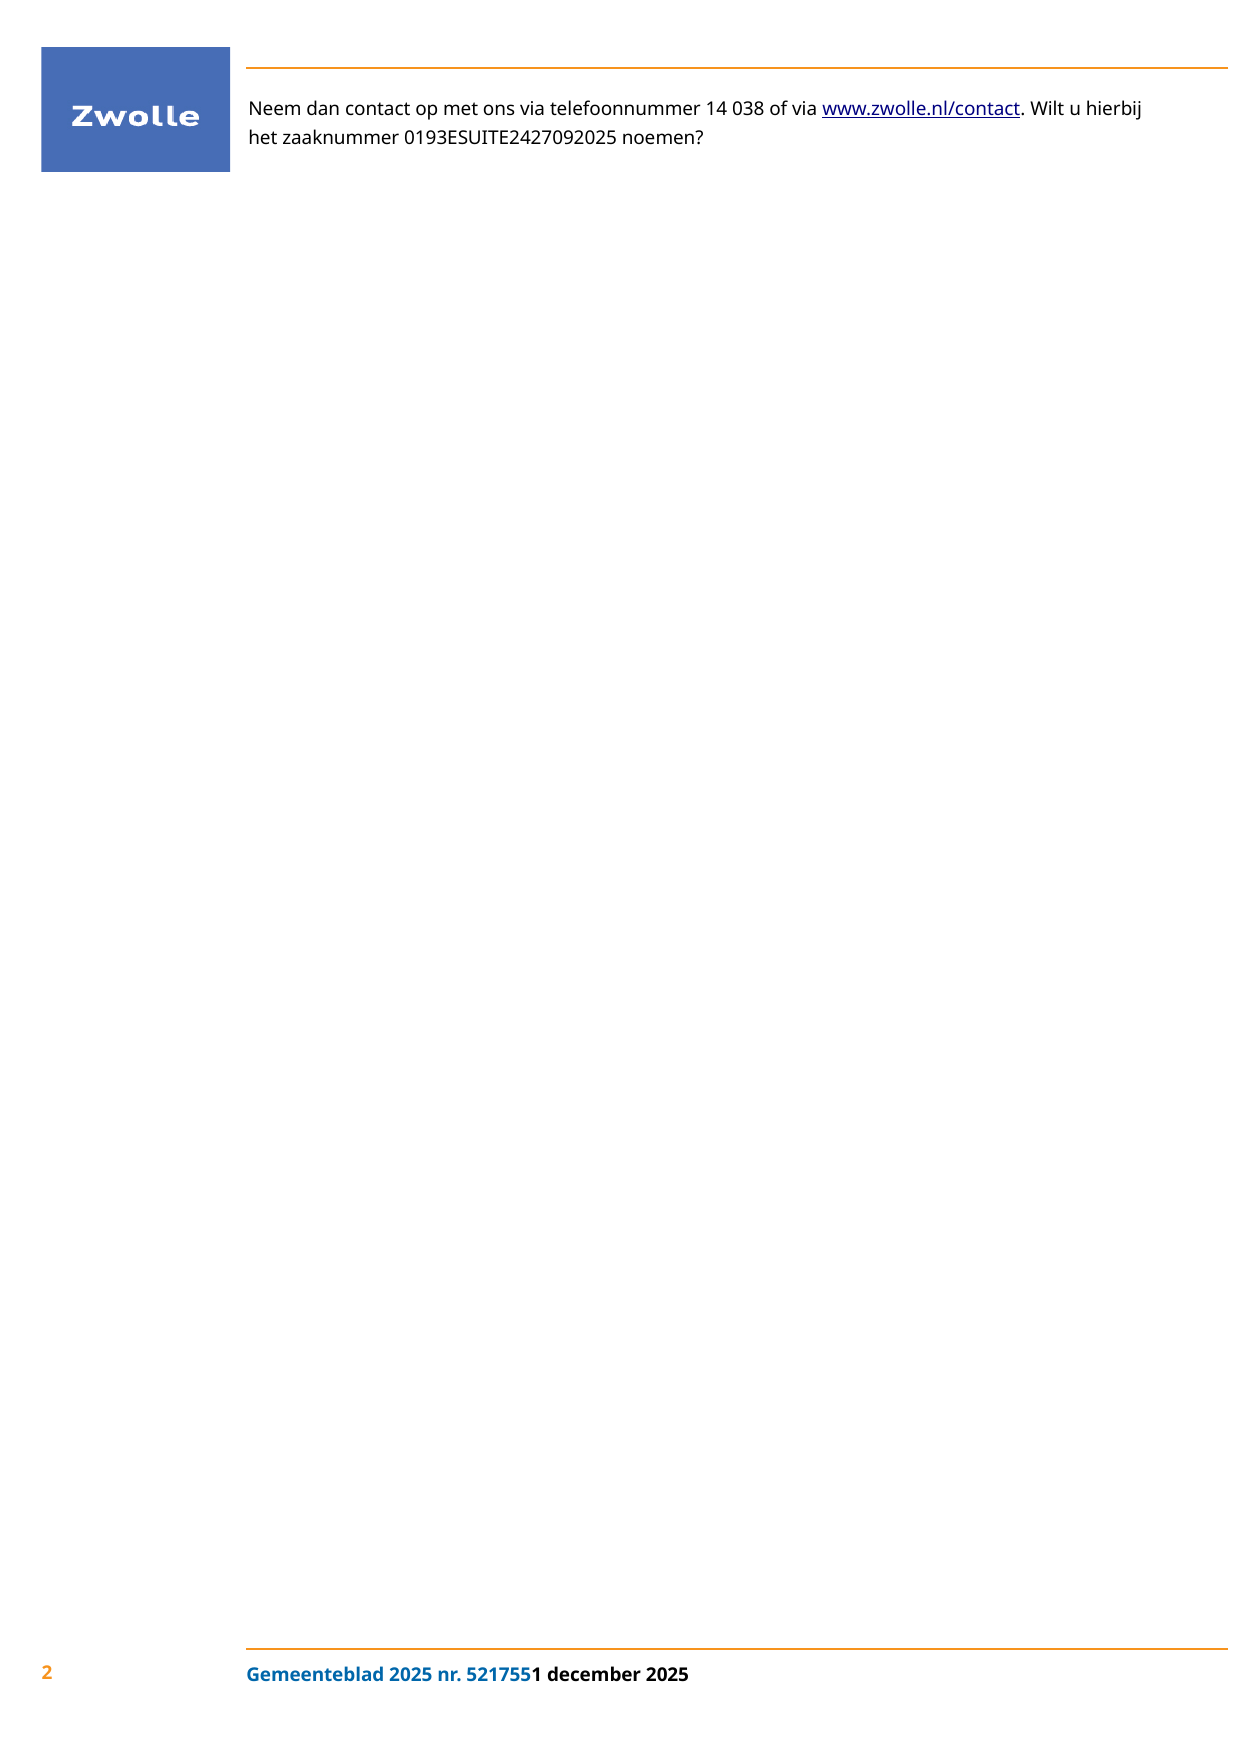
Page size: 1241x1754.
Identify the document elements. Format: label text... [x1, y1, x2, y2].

text Neem dan contact op met ons via telefoonnummer 14 038 of via www.zwolle.nl/contact. Wilt u hierbij het zaaknummer 0193ESUITE2427092025 noemen? [248, 95, 1152, 150]
picture [41, 47, 231, 172]
